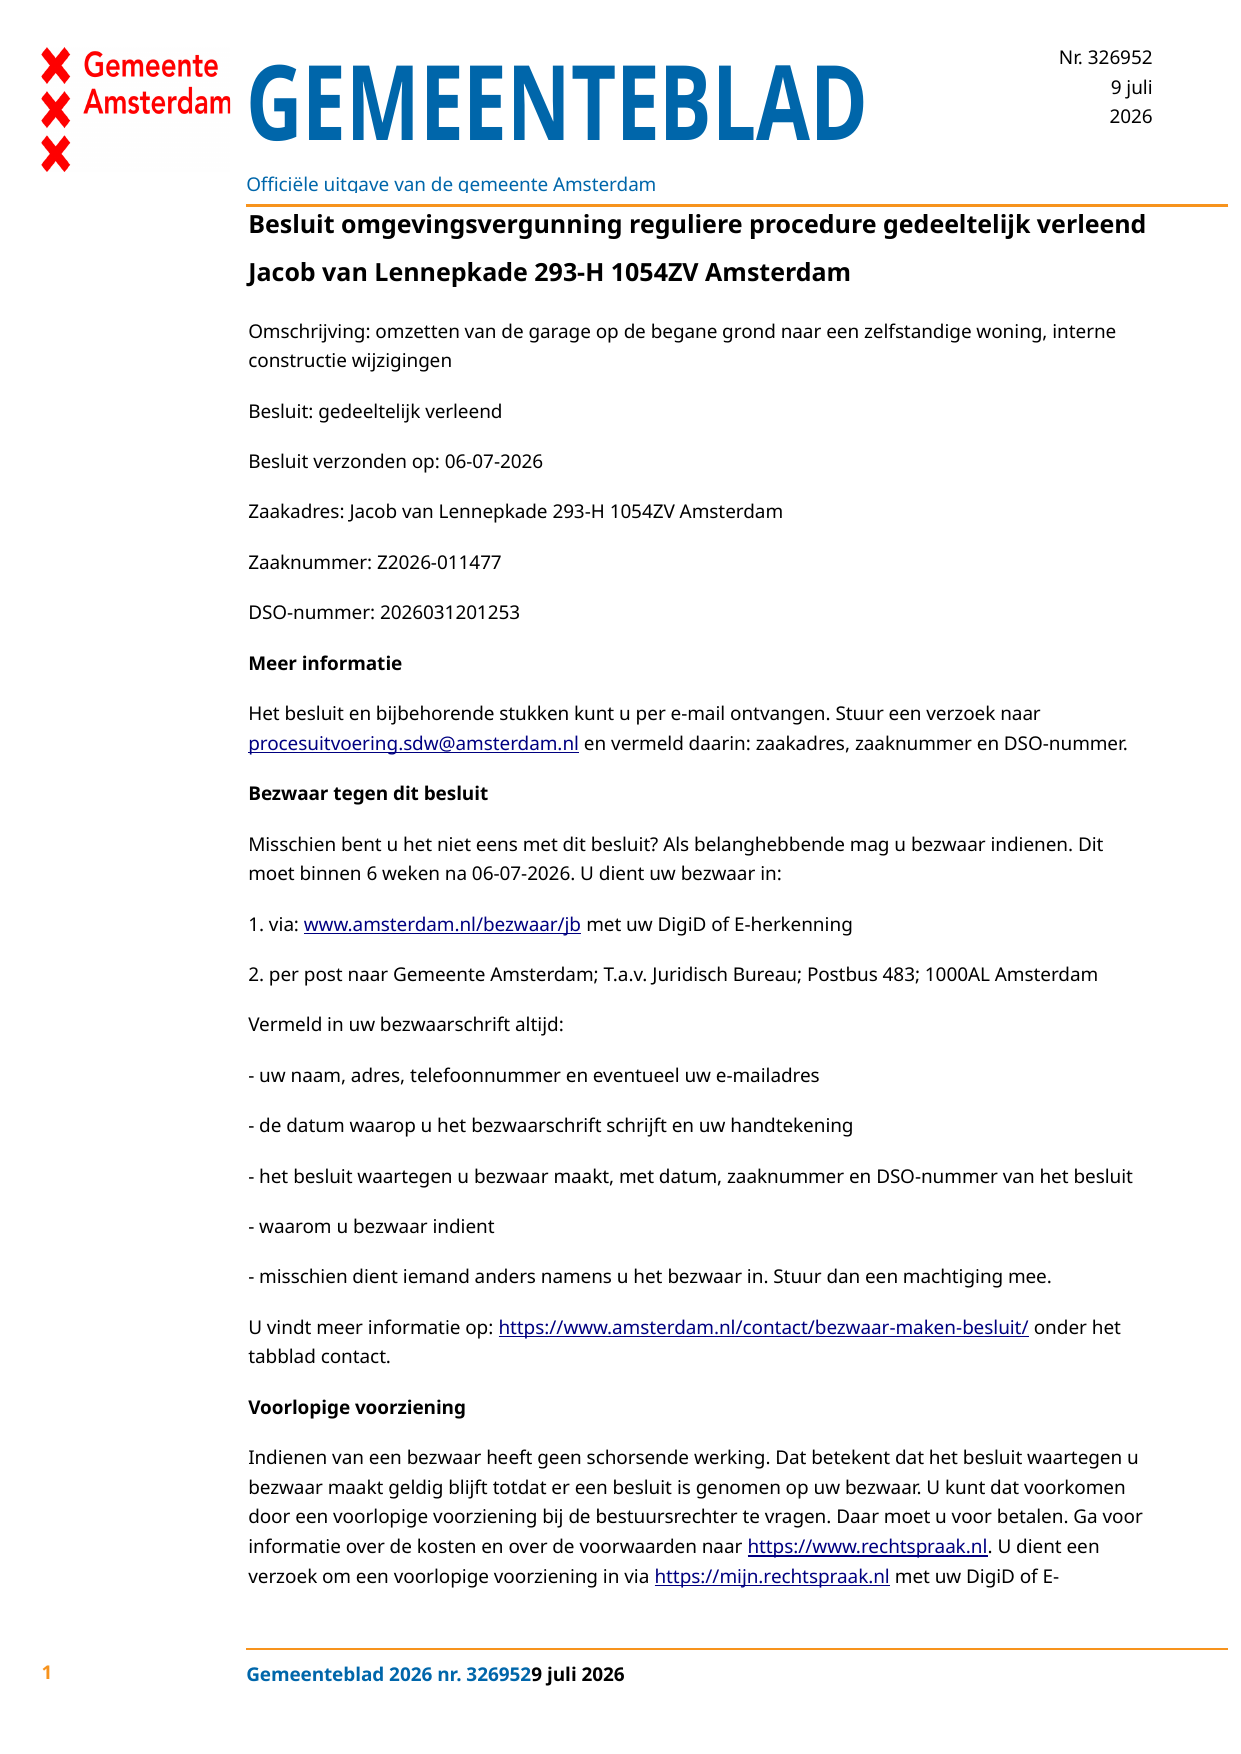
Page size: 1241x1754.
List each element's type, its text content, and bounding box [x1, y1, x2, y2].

picture [41, 47, 231, 172]
text 2. per post naar Gemeente Amsterdam; T.a.v. Juridisch Bureau; Postbus 483; 1000AL Amsterdam [248, 961, 1152, 987]
text - waarom u bezwaar indient [248, 1213, 1152, 1239]
text Besluit omgevingsvergunning reguliere procedure gedeeltelijk verleend Jacob van Lennepkade 293-H 1054ZV Amsterdam [248, 207, 1152, 288]
text - misschien dient iemand anders namens u het bezwaar in. Stuur dan een machtiging mee. [248, 1264, 1152, 1289]
text Indienen van een bezwaar heeft geen schorsende werking. Dat betekent dat het besluit waartegen u bezwaar maakt geldig blijft totdat er een besluit is genomen op uw bezwaar. U kunt dat voorkomen door een voorlopige voorziening bij de bestuursrechter te vragen. Daar moet u voor betalen. Ga voor informatie over de kosten en over de voorwaarden naar https://www.rechtspraak.nl. U dient een verzoek om een voorlopige voorziening in via https://mijn.rechtspraak.nl met uw DigiD of E- [248, 1444, 1152, 1589]
text 1. via: www.amsterdam.nl/bezwaar/jb met uw DigiD of E-herkenning [248, 911, 1152, 937]
text Zaakadres: Jacob van Lennepkade 293-H 1054ZV Amsterdam [248, 499, 1152, 524]
text Besluit verzonden op: 06-07-2026 [248, 448, 1152, 474]
text Het besluit en bijbehorende stukken kunt u per e-mail ontvangen. Stuur een verzoek naar procesuitvoering.sdw@amsterdam.nl en vermeld daarin: zaakadres, zaaknummer en DSO-nummer. [248, 700, 1152, 756]
text Misschien bent u het niet eens met dit besluit? Als belanghebbende mag u bezwaar indienen. Dit moet binnen 6 weken na 06-07-2026. U dient uw bezwaar in: [248, 831, 1152, 886]
text Voorlopige voorziening [248, 1394, 1152, 1420]
text Besluit: gedeeltelijk verleend [248, 398, 1152, 424]
text - de datum waarop u het bezwaarschrift schrijft en uw handtekening [248, 1112, 1152, 1138]
text - het besluit waartegen u bezwaar maakt, met datum, zaaknummer en DSO-nummer van het besluit [248, 1163, 1152, 1189]
text Meer informatie [248, 650, 1152, 676]
text Zaaknummer: Z2026-011477 [248, 549, 1152, 575]
text Omschrijving: omzetten van de garage op de begane grond naar een zelfstandige woning, interne constructie wijzigingen [248, 318, 1152, 373]
text Vermeld in uw bezwaarschrift altijd: [248, 1012, 1152, 1037]
text DSO-nummer: 2026031201253 [248, 599, 1152, 625]
text Bezwaar tegen dit besluit [248, 780, 1152, 806]
text U vindt meer informatie op: https://www.amsterdam.nl/contact/bezwaar-maken-besluit/ onder het tabblad contact. [248, 1314, 1152, 1369]
text - uw naam, adres, telefoonnummer en eventueel uw e-mailadres [248, 1062, 1152, 1088]
